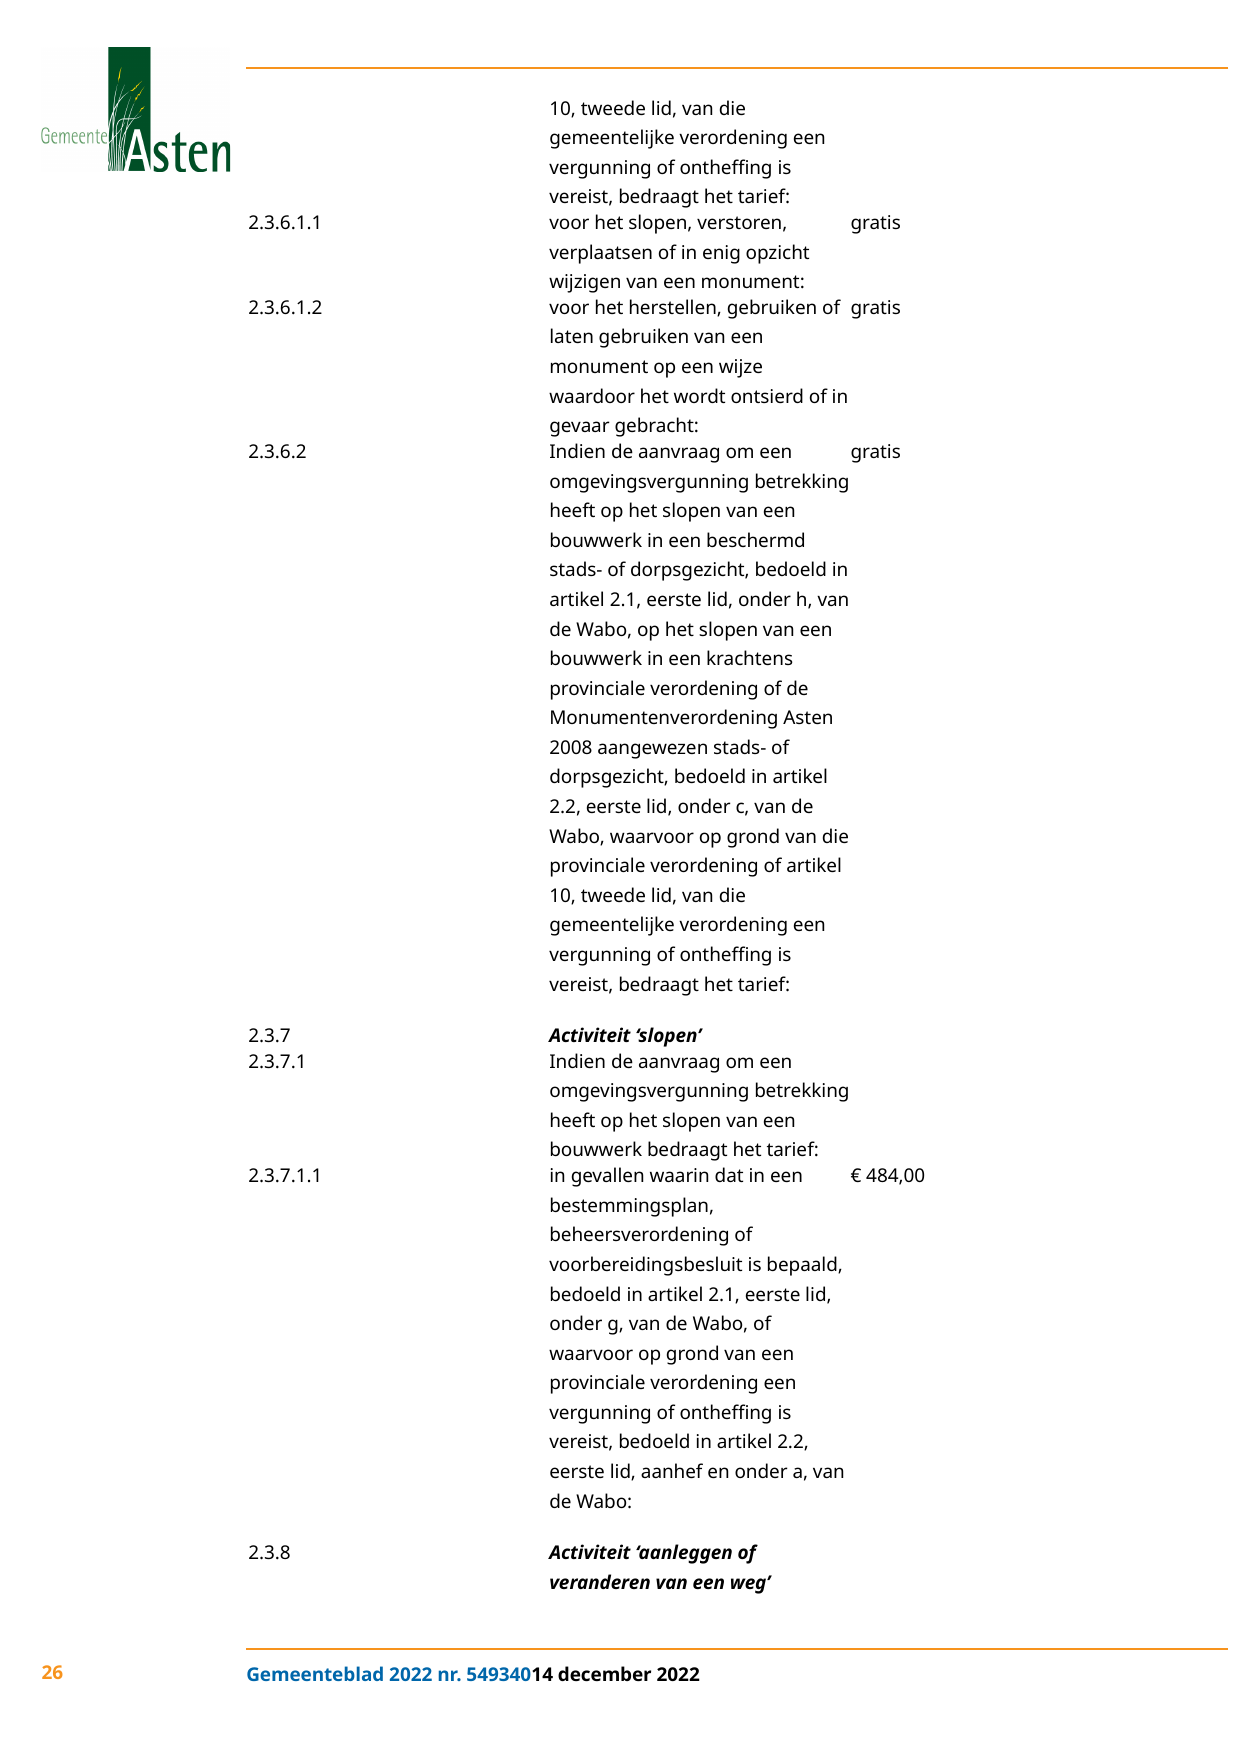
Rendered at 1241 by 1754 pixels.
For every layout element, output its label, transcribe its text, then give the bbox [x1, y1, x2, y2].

table_cell 10, tweede lid, van die gemeentelijke verordening een vergunning of ontheffing is vereist, bedraagt het tarief: [549, 95, 850, 209]
table_cell [549, 996, 850, 1022]
table_cell gratis [850, 438, 1152, 996]
table_cell [549, 1514, 850, 1539]
table_cell in gevallen waarin dat in een bestemmingsplan, beheersverordening of voorbereidingsbesluit is bepaald, bedoeld in artikel 2.1, eerste lid, onder g, van de Wabo, of waarvoor op grond van een provinciale verordening een vergunning of ontheffing is vereist, bedoeld in artikel 2.2, eerste lid, aanhef en onder a, van de Wabo: [549, 1163, 850, 1513]
table_cell 2.3.6.1.1 [248, 209, 549, 294]
table_cell [850, 1514, 1152, 1539]
table_cell 2.3.8 [248, 1539, 549, 1594]
table_cell [850, 996, 1152, 1022]
table_cell 2.3.7.1.1 [248, 1163, 549, 1513]
table_cell [248, 996, 549, 1022]
table_cell [850, 1022, 1152, 1048]
table_cell voor het herstellen, gebruiken of laten gebruiken van een monument op een wijze waardoor het wordt ontsierd of in gevaar gebracht: [549, 294, 850, 438]
table_cell € 484,00 [850, 1163, 1152, 1513]
table_cell [850, 95, 1152, 209]
table_cell [248, 95, 549, 209]
table_cell 2.3.7.1 [248, 1048, 549, 1162]
table_cell 2.3.7 [248, 1022, 549, 1048]
table_cell Indien de aanvraag om een omgevingsvergunning betrekking heeft op het slopen van een bouwwerk in een beschermd stads- of dorpsgezicht, bedoeld in artikel 2.1, eerste lid, onder h, van de Wabo, op het slopen van een bouwwerk in een krachtens provinciale verordening of de Monumentenverordening Asten 2008 aangewezen stads- of dorpsgezicht, bedoeld in artikel 2.2, eerste lid, onder c, van de Wabo, waarvoor op grond van die provinciale verordening of artikel 10, tweede lid, van die gemeentelijke verordening een vergunning of ontheffing is vereist, bedraagt het tarief: [549, 438, 850, 996]
table_cell gratis [850, 294, 1152, 438]
table_cell Activiteit ‘aanleggen of veranderen van een weg’ [549, 1539, 850, 1594]
table_cell Activiteit ‘slopen’ [549, 1022, 850, 1048]
table_cell gratis [850, 209, 1152, 294]
table_cell [850, 1539, 1152, 1594]
table_cell 2.3.6.1.2 [248, 294, 549, 438]
table_cell [850, 1048, 1152, 1162]
table_cell [248, 1514, 549, 1539]
table_cell voor het slopen, verstoren, verplaatsen of in enig opzicht wijzigen van een monument: [549, 209, 850, 294]
table_cell Indien de aanvraag om een omgevingsvergunning betrekking heeft op het slopen van een bouwwerk bedraagt het tarief: [549, 1048, 850, 1162]
picture [41, 47, 231, 172]
table_cell 2.3.6.2 [248, 438, 549, 996]
